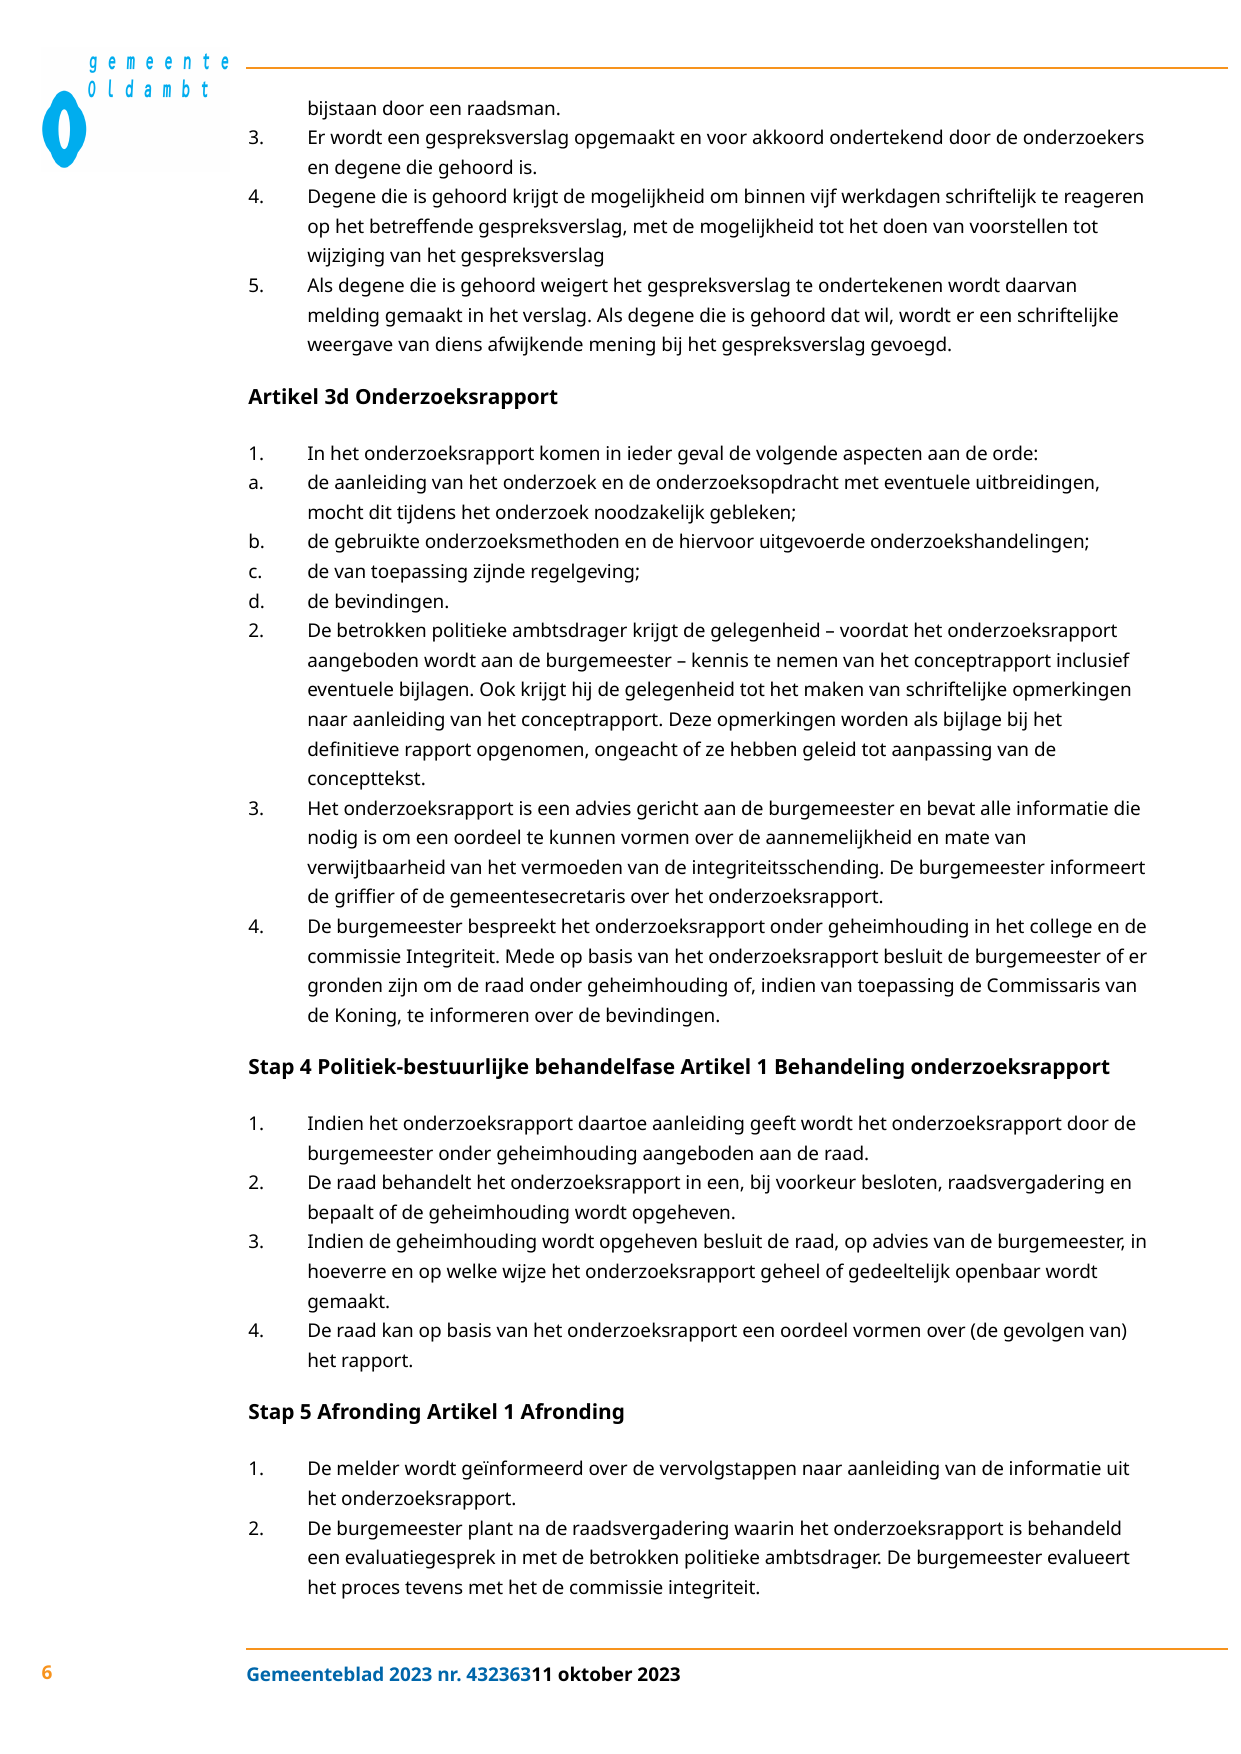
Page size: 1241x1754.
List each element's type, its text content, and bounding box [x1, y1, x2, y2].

list De raad kan op basis van het onderzoeksrapport een oordeel vormen over (de gevolgen van) het rapport. [248, 1317, 1152, 1373]
list De burgemeester plant na de raadsvergadering waarin het onderzoeksrapport is behandeld een evaluatiegesprek in met de betrokken politieke ambtsdrager. De burgemeester evalueert het proces tevens met het de commissie integriteit. [248, 1515, 1152, 1599]
text Stap 5 Afronding Artikel 1 Afronding [248, 1397, 1152, 1426]
list Er wordt een gespreksverslag opgemaakt en voor akkoord ondertekend door de onderzoekers en degene die gehoord is. [248, 124, 1152, 180]
list de bevindingen. [248, 588, 1152, 613]
list Het onderzoeksrapport is een advies gericht aan de burgemeester en bevat alle informatie die nodig is om een oordeel te kunnen vormen over de aannemelijkheid en mate van verwijtbaarheid van het vermoeden van de integriteitsschending. De burgemeester informeert de griffier of de gemeentesecretaris over het onderzoeksrapport. [248, 795, 1152, 909]
list Indien het onderzoeksrapport daartoe aanleiding geeft wordt het onderzoeksrapport door de burgemeester onder geheimhouding aangeboden aan de raad. [248, 1110, 1152, 1166]
list De melder wordt geïnformeerd over de vervolgstappen naar aanleiding van de informatie uit het onderzoeksrapport. [248, 1456, 1152, 1511]
list de van toepassing zijnde regelgeving; [248, 558, 1152, 584]
list De raad behandelt het onderzoeksrapport in een, bij voorkeur besloten, raadsvergadering en bepaalt of de geheimhouding wordt opgeheven. [248, 1169, 1152, 1225]
list de aanleiding van het onderzoek en de onderzoeksopdracht met eventuele uitbreidingen, mocht dit tijdens het onderzoek noodzakelijk gebleken; [248, 469, 1152, 525]
list de gebruikte onderzoeksmethoden en de hiervoor uitgevoerde onderzoekshandelingen; [248, 529, 1152, 554]
list In het onderzoeksrapport komen in ieder geval de volgende aspecten aan de orde: [248, 440, 1152, 466]
list Indien de geheimhouding wordt opgeheven besluit de raad, op advies van de burgemeester, in hoeverre en op welke wijze het onderzoeksrapport geheel of gedeeltelijk openbaar wordt gemaakt. [248, 1229, 1152, 1314]
list De burgemeester bespreekt het onderzoeksrapport onder geheimhouding in het college en de commissie Integriteit. Mede op basis van het onderzoeksrapport besluit de burgemeester of er gronden zijn om de raad onder geheimhouding of, indien van toepassing de Commissaris van de Koning, te informeren over de bevindingen. [248, 913, 1152, 1028]
list bijstaan door een raadsman. [248, 95, 1152, 121]
list Degene die is gehoord krijgt de mogelijkheid om binnen vijf werkdagen schriftelijk te reageren op het betreffende gespreksverslag, met de mogelijkheid tot het doen van voorstellen tot wijziging van het gespreksverslag [248, 183, 1152, 268]
list De betrokken politieke ambtsdrager krijgt de gelegenheid – voordat het onderzoeksrapport aangeboden wordt aan de burgemeester – kennis te nemen van het conceptrapport inclusief eventuele bijlagen. Ook krijgt hij de gelegenheid tot het maken van schriftelijke opmerkingen naar aanleiding van het conceptrapport. Deze opmerkingen worden als bijlage bij het definitieve rapport opgenomen, ongeacht of ze hebben geleid tot aanpassing van de concepttekst. [248, 617, 1152, 791]
text Artikel 3d Onderzoeksrapport [248, 382, 1152, 410]
picture [41, 47, 231, 172]
text Stap 4 Politiek-bestuurlijke behandelfase Artikel 1 Behandeling onderzoeksrapport [248, 1052, 1152, 1081]
list Als degene die is gehoord weigert het gespreksverslag te ondertekenen wordt daarvan melding gemaakt in het verslag. Als degene die is gehoord dat wil, wordt er een schriftelijke weergave van diens afwijkende mening bij het gespreksverslag gevoegd. [248, 272, 1152, 357]
